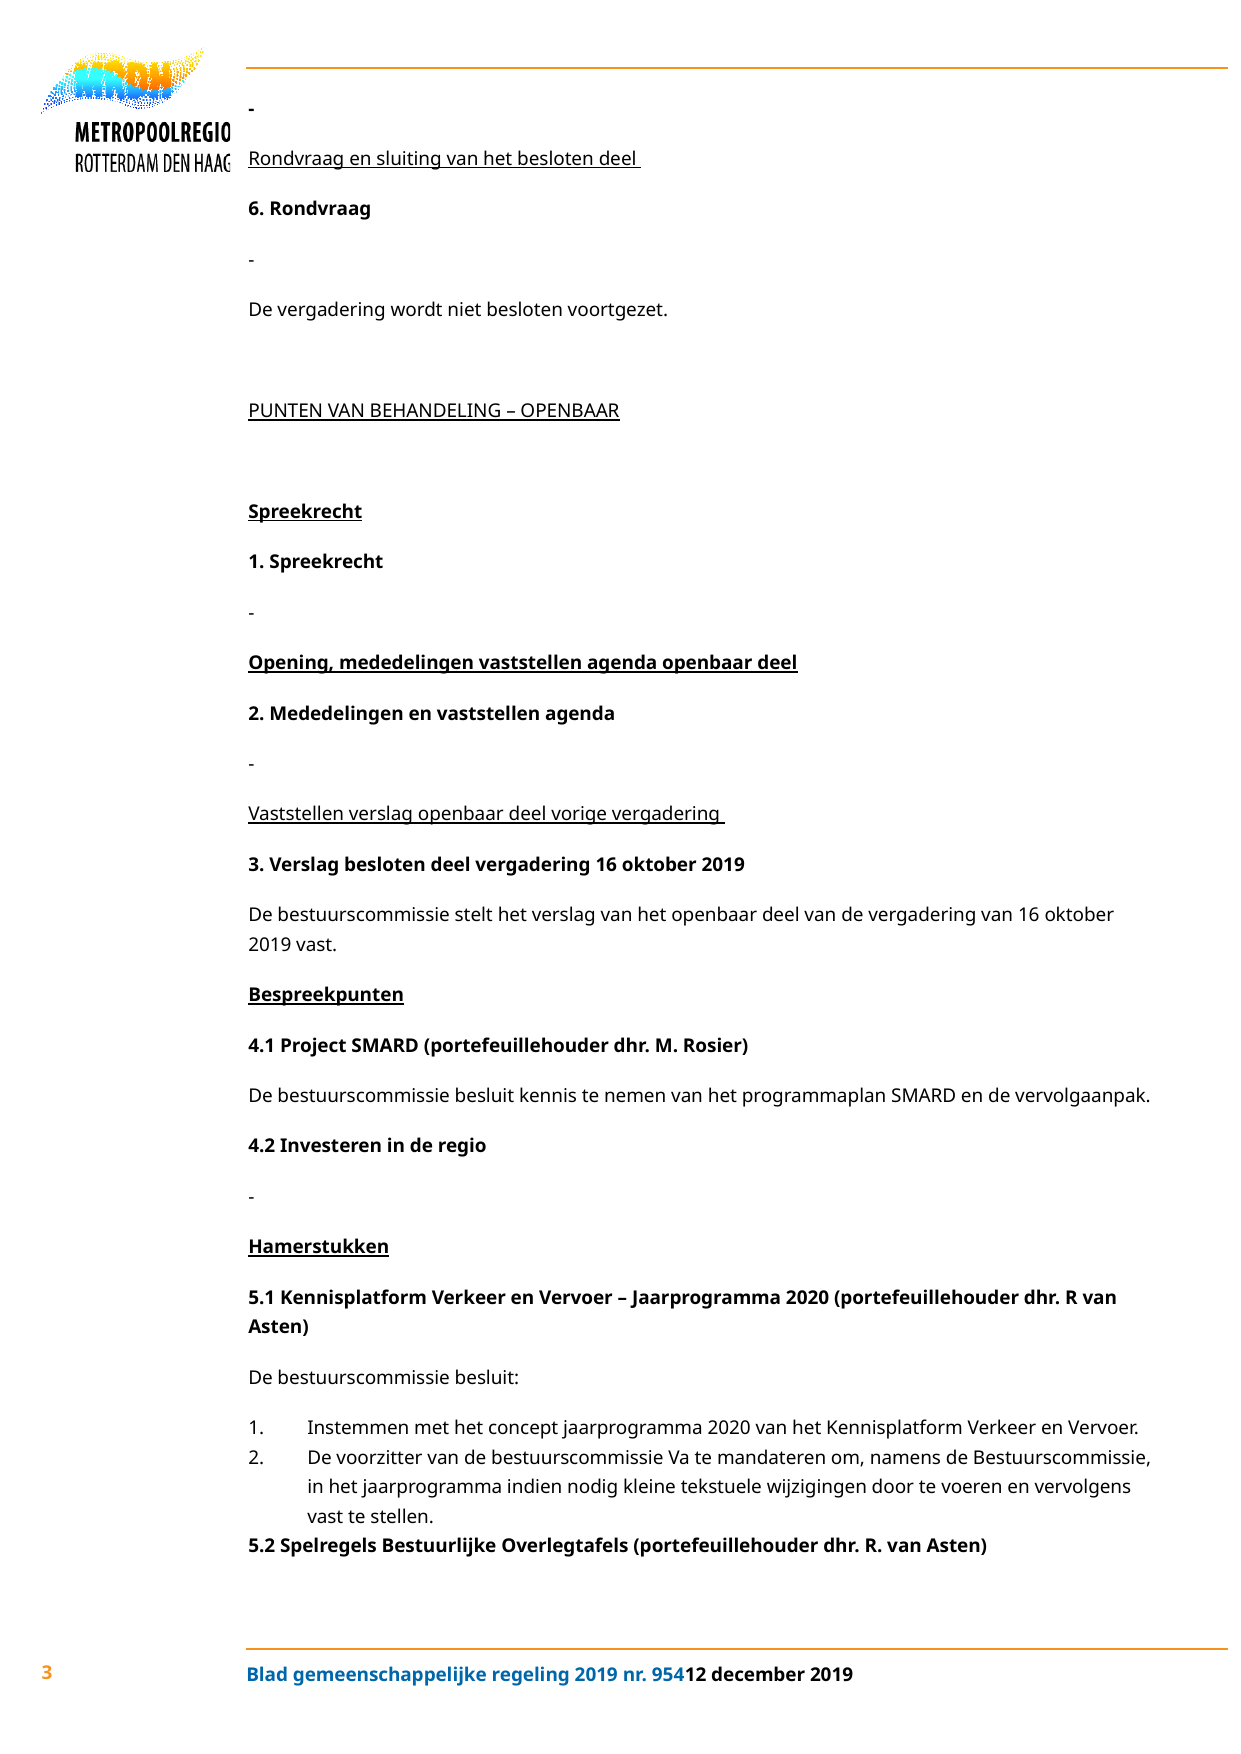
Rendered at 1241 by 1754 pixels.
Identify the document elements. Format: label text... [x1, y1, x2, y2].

picture [41, 47, 231, 172]
text 5.2 Spelregels Bestuurlijke Overlegtafels (portefeuillehouder dhr. R. van Asten) [248, 1533, 1152, 1558]
text Hamerstukken [248, 1233, 1152, 1259]
text 3. Verslag besloten deel vergadering 16 oktober 2019 [248, 851, 1152, 877]
text - [248, 246, 1152, 272]
text De bestuurscommissie stelt het verslag van het openbaar deel van de vergadering van 16 oktober 2019 vast. [248, 901, 1152, 957]
text - [248, 750, 1152, 776]
text Spreekrecht [248, 498, 1152, 524]
text 2. Mededelingen en vaststellen agenda [248, 700, 1152, 726]
text Bespreekpunten [248, 981, 1152, 1007]
text 6. Rondvraag [248, 196, 1152, 221]
text De bestuurscommissie besluit kennis te nemen van het programmaplan SMARD en de vervolgaanpak. [248, 1082, 1152, 1108]
text Rondvraag en sluiting van het besloten deel [248, 145, 1152, 171]
text Opening, mededelingen vaststellen agenda openbaar deel [248, 649, 1152, 675]
text - [248, 1183, 1152, 1209]
text - [248, 95, 1152, 121]
text PUNTEN VAN BEHANDELING – OPENBAAR [248, 397, 1152, 423]
text 5.1 Kennisplatform Verkeer en Vervoer – Jaarprogramma 2020 (portefeuillehouder dhr. R van Asten) [248, 1284, 1152, 1339]
text De vergadering wordt niet besloten voortgezet. [248, 296, 1152, 322]
list De voorzitter van de bestuurscommissie Va te mandateren om, namens de Bestuurscommissie, in het jaarprogramma indien nodig kleine tekstuele wijzigingen door te voeren en vervolgens vast te stellen. [248, 1444, 1152, 1529]
text De bestuurscommissie besluit: [248, 1364, 1152, 1390]
list Instemmen met het concept jaarprogramma 2020 van het Kennisplatform Verkeer en Vervoer. [248, 1414, 1152, 1440]
text 4.1 Project SMARD (portefeuillehouder dhr. M. Rosier) [248, 1032, 1152, 1058]
text 1. Spreekrecht [248, 548, 1152, 574]
text - [248, 599, 1152, 625]
text 4.2 Investeren in de regio [248, 1133, 1152, 1158]
text Vaststellen verslag openbaar deel vorige vergadering [248, 801, 1152, 826]
